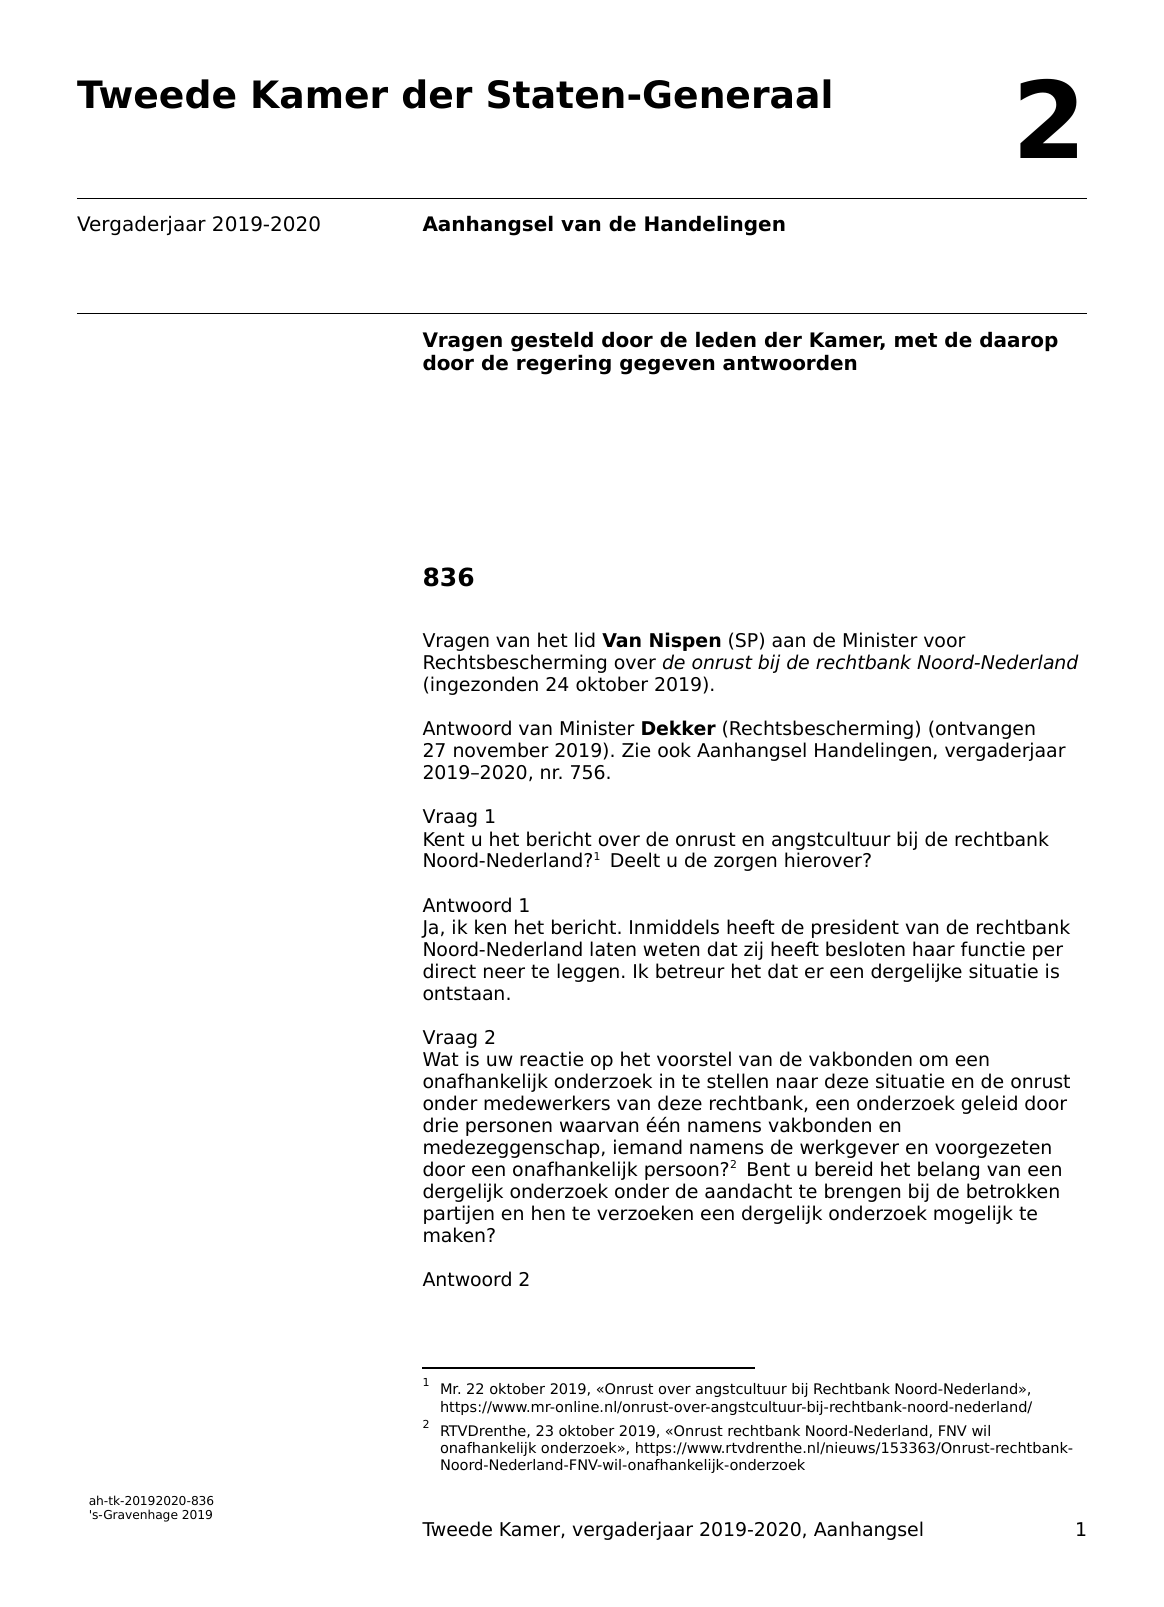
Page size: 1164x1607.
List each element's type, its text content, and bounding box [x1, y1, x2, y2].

text RTVDrenthe, 23 oktober 2019, «Onrust rechtbank Noord-Nederland, FNV wil onafhankelijk onderzoek», https://www.rtvdrenthe.nl/nieuws/153363/Onrust-rechtbank-Noord-Nederland-FNV-wil-onafhankelijk-onderzoek [422, 1418, 1087, 1474]
table_cell [77, 314, 422, 375]
text Antwoord 2 [422, 1269, 1087, 1291]
text 's-Gravenhage 2019 [88, 1508, 323, 1522]
text Antwoord van Minister Dekker (Rechtsbescherming) (ontvangen 27 november 2019). Zie ook Aanhangsel Handelingen, vergaderjaar 2019–2020, nr. 756. [422, 718, 1087, 784]
table_cell Aanhangsel van de Handelingen [422, 199, 1087, 313]
text ah-tk-20192020-836 [88, 1494, 323, 1508]
text Mr. 22 oktober 2019, «Onrust over angstcultuur bij Rechtbank Noord-Nederland», https://www.mr-online.nl/onrust-over-angstcultuur-bij-rechtbank-noord-nederland/ [422, 1377, 1087, 1416]
table_header 2 [886, 59, 1087, 198]
text Wat is uw reactie op het voorstel van de vakbonden om een onafhankelijk onderzoek in te stellen naar deze situatie en de onrust onder medewerkers van deze rechtbank, een onderzoek geleid door drie personen waarvan één namens vakbonden en medezeggenschap, iemand namens de werkgever en voorgezeten door een onafhankelijk persoon? Bent u bereid het belang van een dergelijk onderzoek onder de aandacht te brengen bij de betrokken partijen en hen te verzoeken een dergelijk onderzoek mogelijk te maken? [422, 1049, 1087, 1246]
table_header Tweede Kamer der Staten-Generaal [77, 59, 886, 198]
text 836 [422, 563, 1087, 592]
table_cell Vragen gesteld door de leden der Kamer, met de daarop door de regering gegeven antwoorden [422, 314, 1087, 375]
text Kent u het bericht over de onrust en angstcultuur bij de rechtbank Noord-Nederland? Deelt u de zorgen hierover? [422, 828, 1087, 872]
text Vragen van het lid Van Nispen (SP) aan de Minister voor Rechtsbescherming over de onrust bij de rechtbank Noord-Nederland (ingezonden 24 oktober 2019). [422, 630, 1087, 696]
table_cell Vergaderjaar 2019-2020 [77, 199, 422, 313]
text Ja, ik ken het bericht. Inmiddels heeft de president van de rechtbank Noord-Nederland laten weten dat zij heeft besloten haar functie per direct neer te leggen. Ik betreur het dat er een dergelijke situatie is ontstaan. [422, 917, 1087, 1004]
text Vraag 2 [422, 1027, 1087, 1049]
text Vraag 1 [422, 806, 1087, 828]
text Antwoord 1 [422, 894, 1087, 917]
